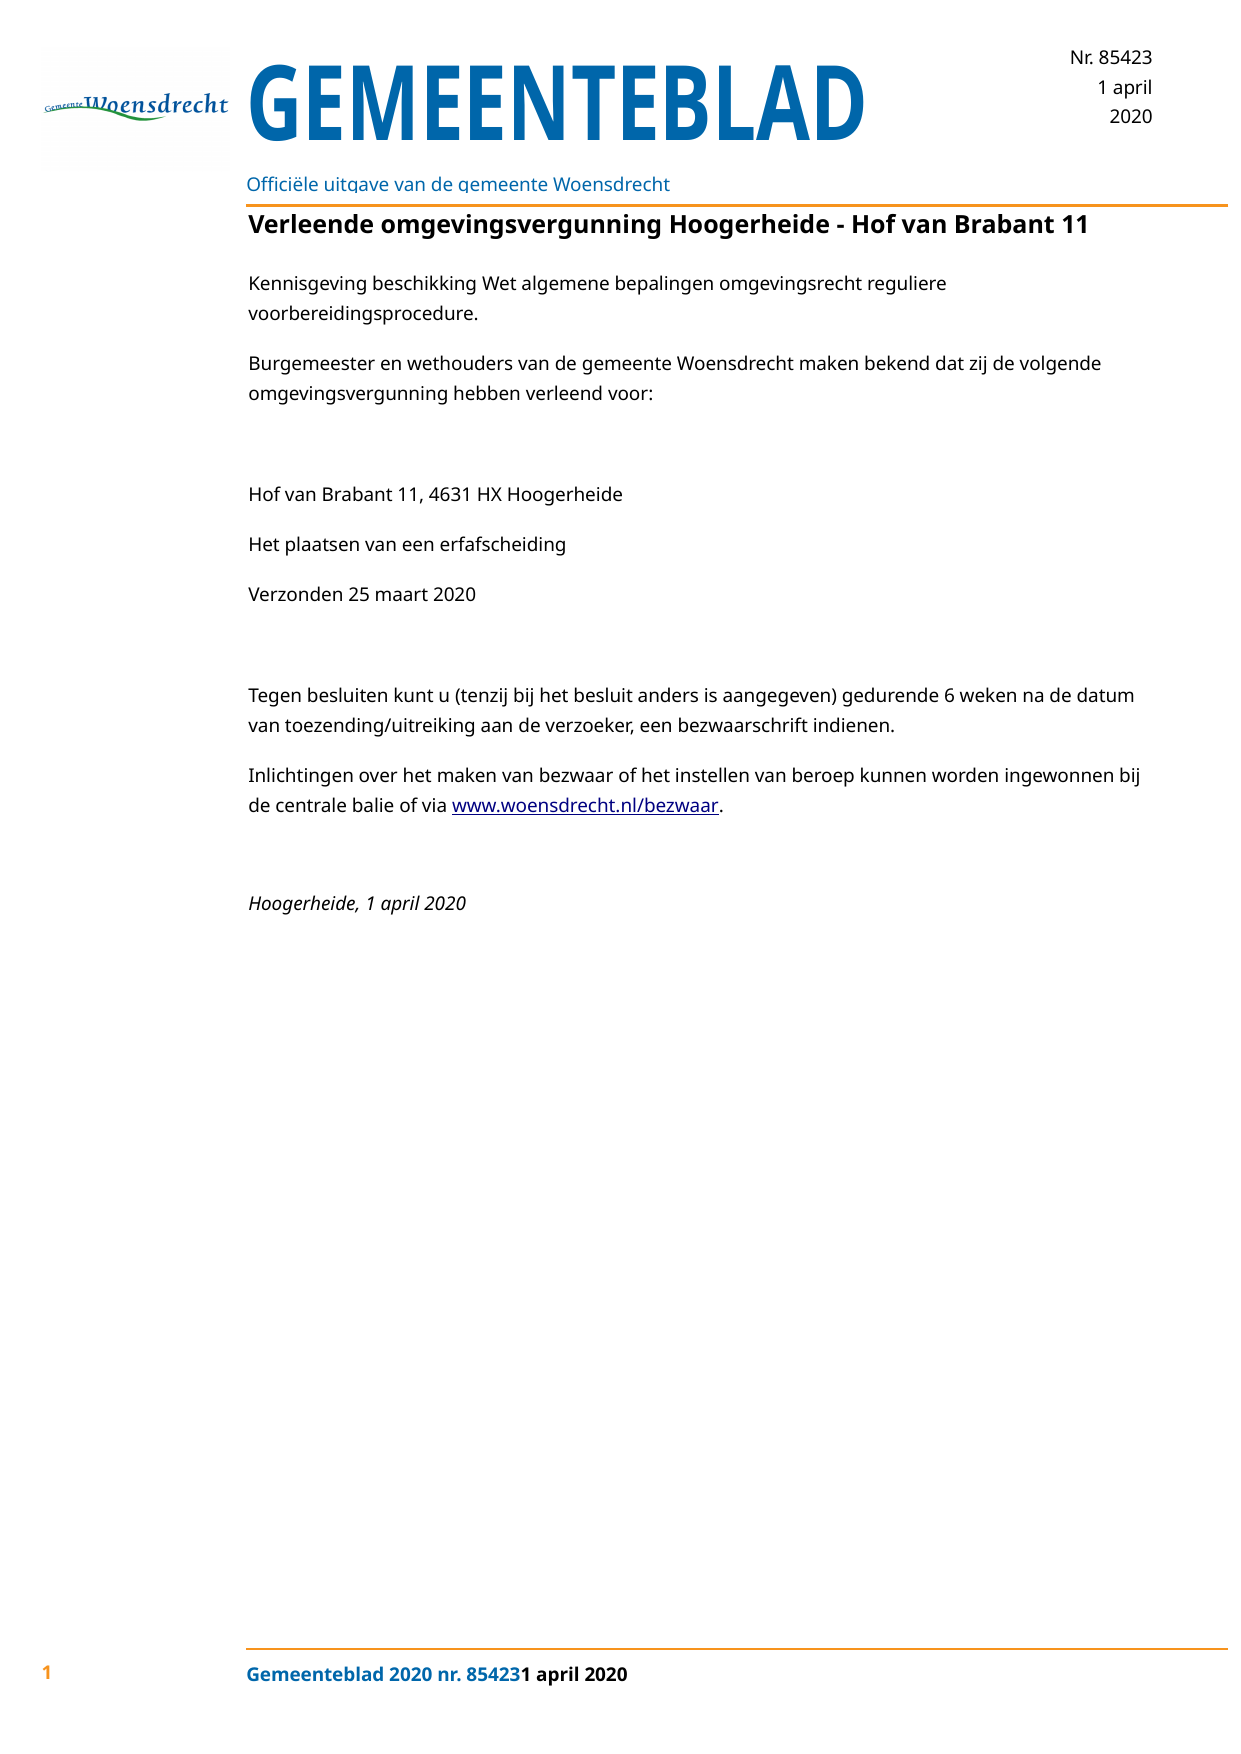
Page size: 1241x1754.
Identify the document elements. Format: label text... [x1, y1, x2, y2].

text Hoogerheide, 1 april 2020 [248, 890, 1152, 916]
text Kennisgeving beschikking Wet algemene bepalingen omgevingsrecht reguliere voorbereidingsprocedure. [248, 270, 1152, 326]
picture [41, 47, 231, 172]
text Burgemeester en wethouders van de gemeente Woensdrecht maken bekend dat zij de volgende omgevingsvergunning hebben verleend voor: [248, 350, 1152, 406]
text Inlichtingen over het maken van bezwaar of het instellen van beroep kunnen worden ingewonnen bij de centrale balie of via www.woensdrecht.nl/bezwaar. [248, 762, 1152, 818]
text Tegen besluiten kunt u (tenzij bij het besluit anders is aangegeven) gedurende 6 weken na de datum van toezending/uitreiking aan de verzoeker, een bezwaarschrift indienen. [248, 682, 1152, 738]
text Verleende omgevingsvergunning Hoogerheide - Hof van Brabant 11 [248, 207, 1152, 241]
text Het plaatsen van een erfafscheiding [248, 531, 1152, 557]
text Hof van Brabant 11, 4631 HX Hoogerheide [248, 481, 1152, 506]
text Verzonden 25 maart 2020 [248, 582, 1152, 607]
